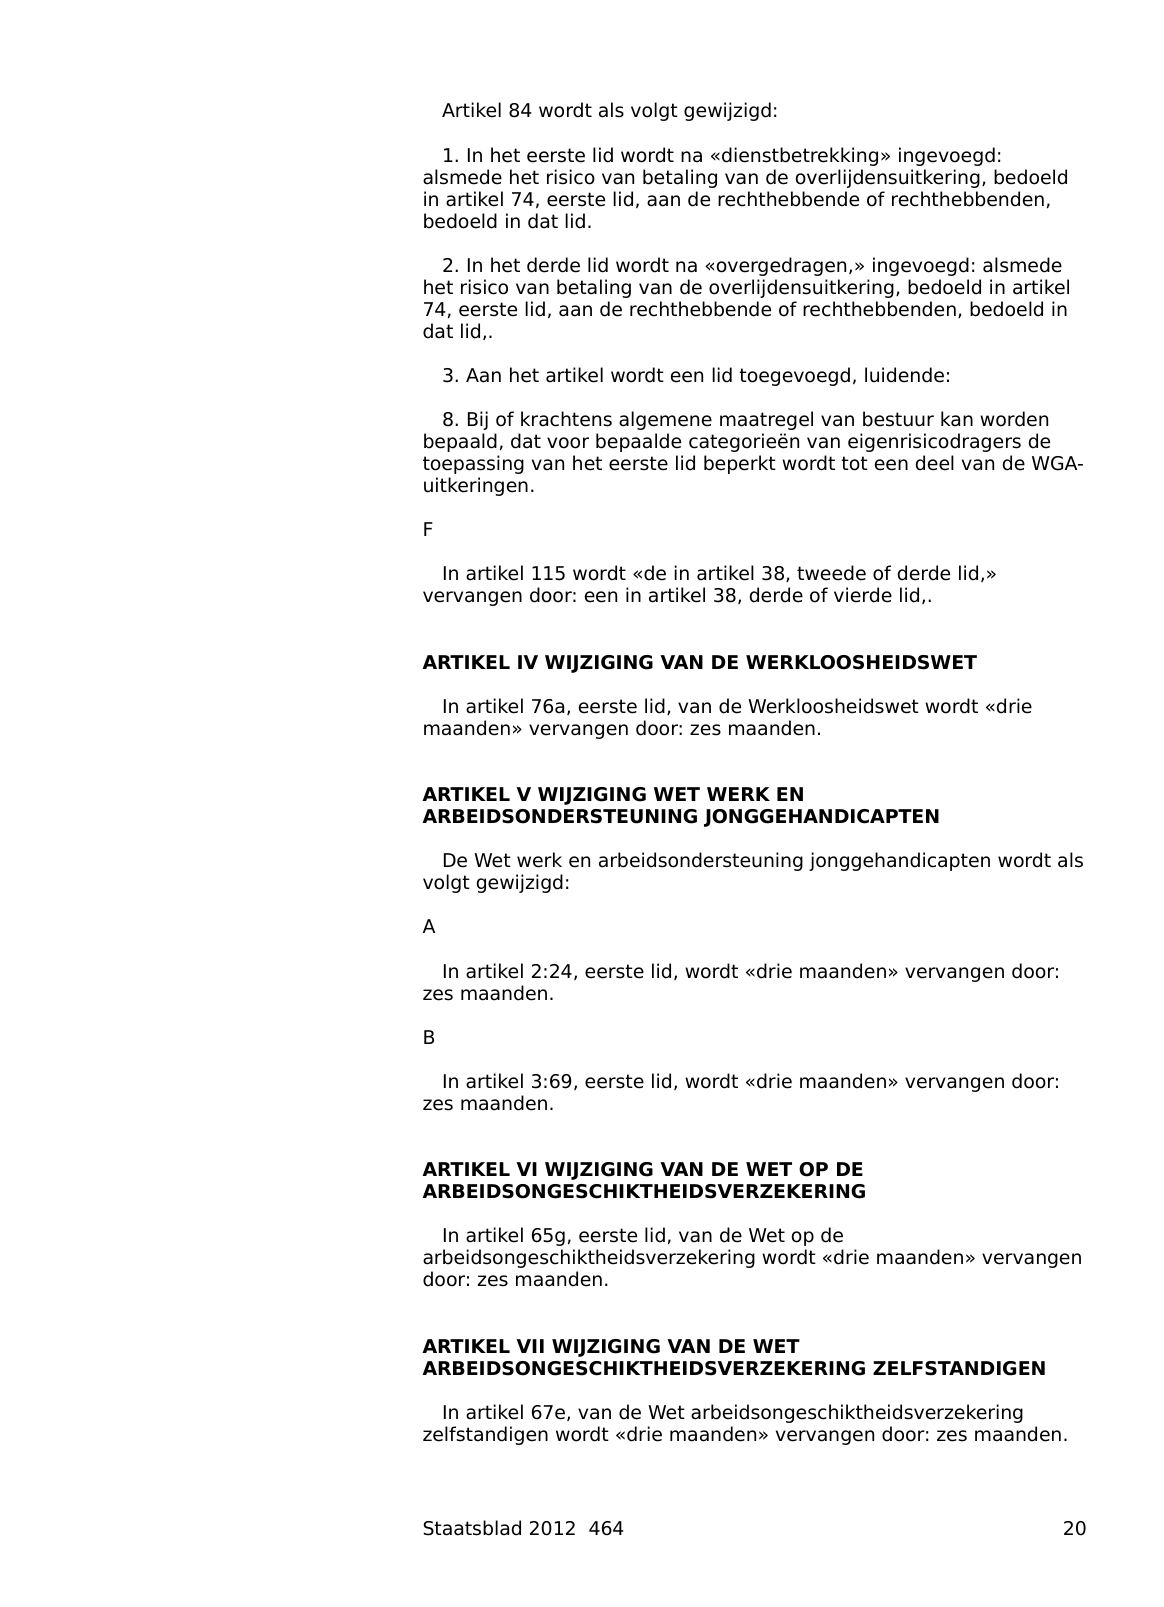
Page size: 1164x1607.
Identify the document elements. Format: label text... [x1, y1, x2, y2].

text In artikel 115 wordt «de in artikel 38, tweede of derde lid,» vervangen door: een in artikel 38, derde of vierde lid,. [422, 563, 1087, 607]
text A [422, 916, 1087, 938]
subtitle ARTIKEL IV WIJZIGING VAN DE WERKLOOSHEIDSWET [422, 652, 1087, 673]
text 1. In het eerste lid wordt na «dienstbetrekking» ingevoegd: alsmede het risico van betaling van de overlijdensuitkering, bedoeld in artikel 74, eerste lid, aan de rechthebbende of rechthebbenden, bedoeld in dat lid. [422, 144, 1087, 232]
text De Wet werk en arbeidsondersteuning jonggehandicapten wordt als volgt gewijzigd: [422, 850, 1087, 894]
text In artikel 65g, eerste lid, van de Wet op de arbeidsongeschiktheidsverzekering wordt «drie maanden» vervangen door: zes maanden. [422, 1225, 1087, 1291]
subtitle ARTIKEL VII WIJZIGING VAN DE WET ARBEIDSONGESCHIKTHEIDSVERZEKERING ZELFSTANDIGEN [422, 1336, 1087, 1379]
text F [422, 519, 1087, 541]
text 2. In het derde lid wordt na «overgedragen,» ingevoegd: alsmede het risico van betaling van de overlijdensuitkering, bedoeld in artikel 74, eerste lid, aan de rechthebbende of rechthebbenden, bedoeld in dat lid,. [422, 255, 1087, 343]
text Artikel 84 wordt als volgt gewijzigd: [422, 100, 1087, 122]
text In artikel 2:24, eerste lid, wordt «drie maanden» vervangen door: zes maanden. [422, 961, 1087, 1004]
text In artikel 3:69, eerste lid, wordt «drie maanden» vervangen door: zes maanden. [422, 1071, 1087, 1115]
text 3. Aan het artikel wordt een lid toegevoegd, luidende: [422, 365, 1087, 387]
text 8. Bij of krachtens algemene maatregel van bestuur kan worden bepaald, dat voor bepaalde categorieën van eigenrisicodragers de toepassing van het eerste lid beperkt wordt tot een deel van de WGA-uitkeringen. [422, 409, 1087, 497]
subtitle ARTIKEL VI WIJZIGING VAN DE WET OP DE ARBEIDSONGESCHIKTHEIDSVERZEKERING [422, 1159, 1087, 1203]
text B [422, 1027, 1087, 1049]
subtitle ARTIKEL V WIJZIGING WET WERK EN ARBEIDSONDERSTEUNING JONGGEHANDICAPTEN [422, 784, 1087, 828]
text In artikel 76a, eerste lid, van de Werkloosheidswet wordt «drie maanden» vervangen door: zes maanden. [422, 696, 1087, 740]
text In artikel 67e, van de Wet arbeidsongeschiktheidsverzekering zelfstandigen wordt «drie maanden» vervangen door: zes maanden. [422, 1402, 1087, 1446]
